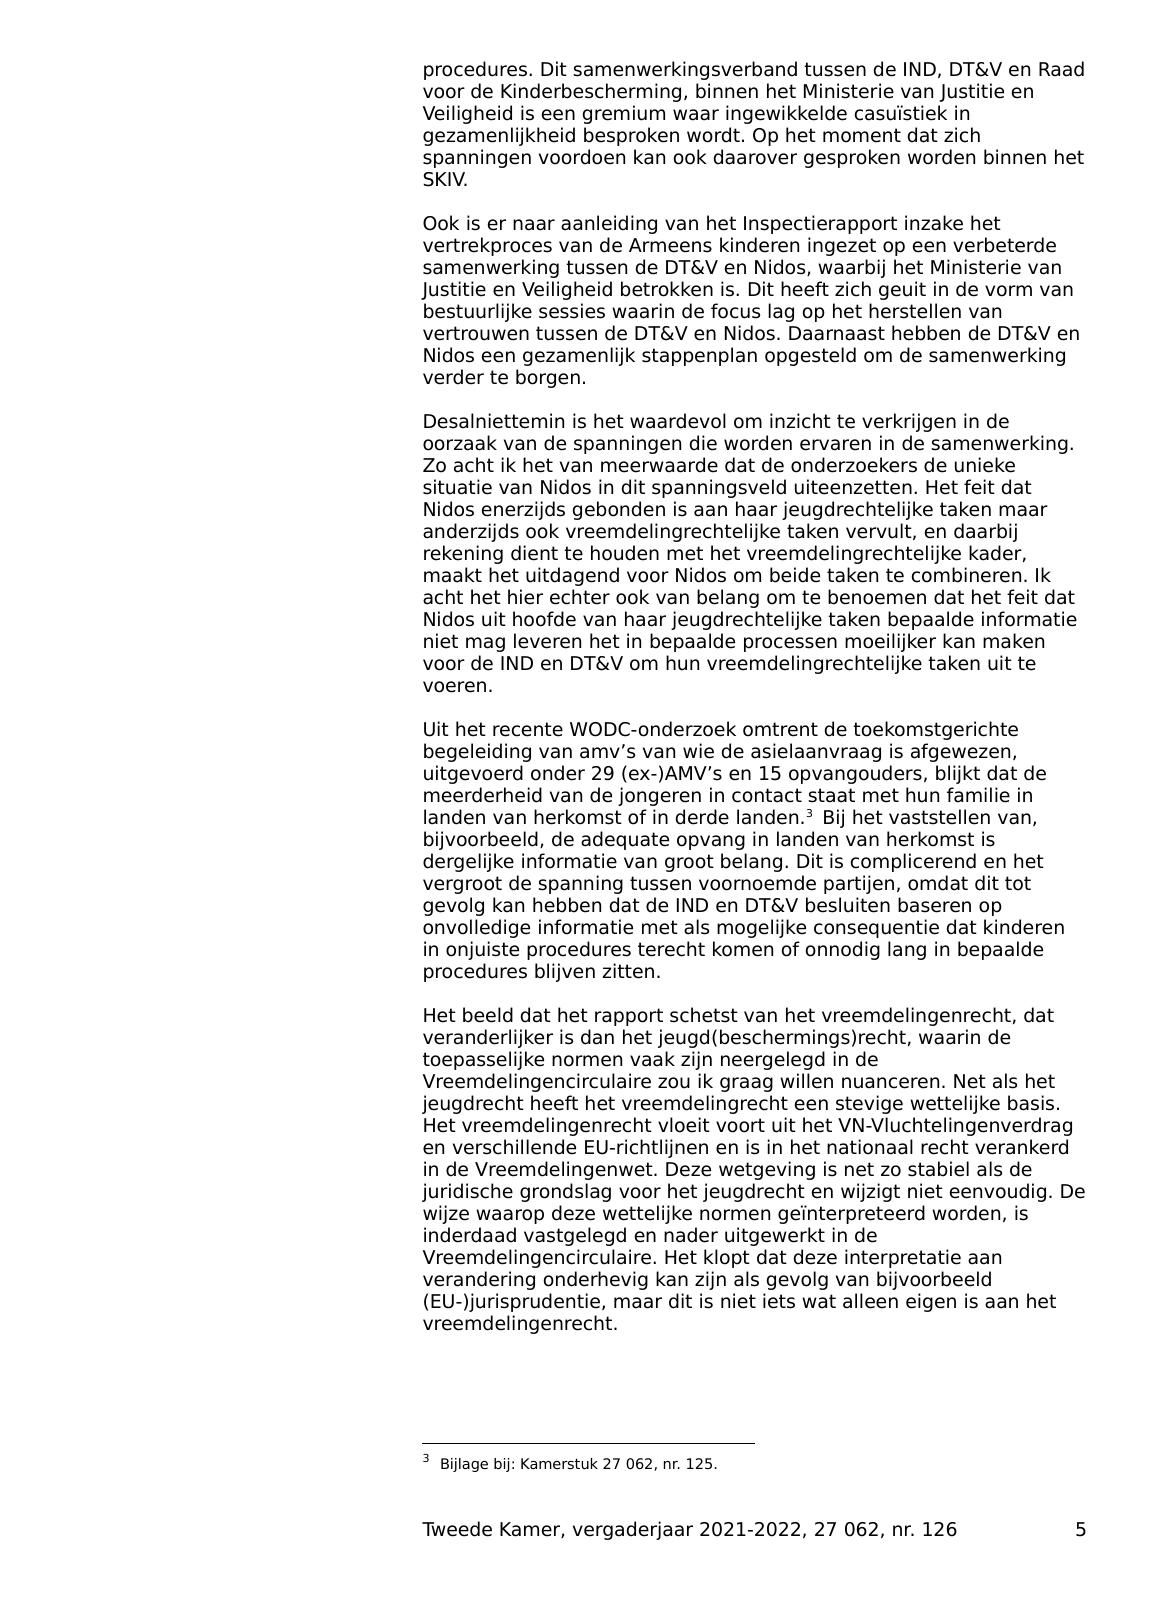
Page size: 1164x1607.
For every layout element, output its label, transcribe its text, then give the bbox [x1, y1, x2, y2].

text Desalniettemin is het waardevol om inzicht te verkrijgen in de oorzaak van de spanningen die worden ervaren in de samenwerking. Zo acht ik het van meerwaarde dat de onderzoekers de unieke situatie van Nidos in dit spanningsveld uiteenzetten. Het feit dat Nidos enerzijds gebonden is aan haar jeugdrechtelijke taken maar anderzijds ook vreemdelingrechtelijke taken vervult, en daarbij rekening dient te houden met het vreemdelingrechtelijke kader, maakt het uitdagend voor Nidos om beide taken te combineren. Ik acht het hier echter ook van belang om te benoemen dat het feit dat Nidos uit hoofde van haar jeugdrechtelijke taken bepaalde informatie niet mag leveren het in bepaalde processen moeilijker kan maken voor de IND en DT&V om hun vreemdelingrechtelijke taken uit te voeren. [422, 411, 1087, 697]
text Uit het recente WODC-onderzoek omtrent de toekomstgerichte begeleiding van amv’s van wie de asielaanvraag is afgewezen, uitgevoerd onder 29 (ex-)AMV’s en 15 opvangouders, blijkt dat de meerderheid van de jongeren in contact staat met hun familie in landen van herkomst of in derde landen. Bij het vaststellen van, bijvoorbeeld, de adequate opvang in landen van herkomst is dergelijke informatie van groot belang. Dit is complicerend en het vergroot de spanning tussen voornoemde partijen, omdat dit tot gevolg kan hebben dat de IND en DT&V besluiten baseren op onvolledige informatie met als mogelijke consequentie dat kinderen in onjuiste procedures terecht komen of onnodig lang in bepaalde procedures blijven zitten. [422, 719, 1087, 983]
text procedures. Dit samenwerkingsverband tussen de IND, DT&V en Raad voor de Kinderbescherming, binnen het Ministerie van Justitie en Veiligheid is een gremium waar ingewikkelde casuïstiek in gezamenlijkheid besproken wordt. Op het moment dat zich spanningen voordoen kan ook daarover gesproken worden binnen het SKIV. [422, 59, 1087, 191]
text Bijlage bij: Kamerstuk 27 062, nr. 125. [422, 1452, 1087, 1474]
text Ook is er naar aanleiding van het Inspectierapport inzake het vertrekproces van de Armeens kinderen ingezet op een verbeterde samenwerking tussen de DT&V en Nidos, waarbij het Ministerie van Justitie en Veiligheid betrokken is. Dit heeft zich geuit in de vorm van bestuurlijke sessies waarin de focus lag op het herstellen van vertrouwen tussen de DT&V en Nidos. Daarnaast hebben de DT&V en Nidos een gezamenlijk stappenplan opgesteld om de samenwerking verder te borgen. [422, 213, 1087, 389]
text Het beeld dat het rapport schetst van het vreemdelingenrecht, dat veranderlijker is dan het jeugd(beschermings)recht, waarin de toepasselijke normen vaak zijn neergelegd in de Vreemdelingencirculaire zou ik graag willen nuanceren. Net als het jeugdrecht heeft het vreemdelingrecht een stevige wettelijke basis. Het vreemdelingenrecht vloeit voort uit het VN-Vluchtelingenverdrag en verschillende EU-richtlijnen en is in het nationaal recht verankerd in de Vreemdelingenwet. Deze wetgeving is net zo stabiel als de juridische grondslag voor het jeugdrecht en wijzigt niet eenvoudig. De wijze waarop deze wettelijke normen geïnterpreteerd worden, is inderdaad vastgelegd en nader uitgewerkt in de Vreemdelingencirculaire. Het klopt dat deze interpretatie aan verandering onderhevig kan zijn als gevolg van bijvoorbeeld (EU-)jurisprudentie, maar dit is niet iets wat alleen eigen is aan het vreemdelingenrecht. [422, 1005, 1087, 1335]
